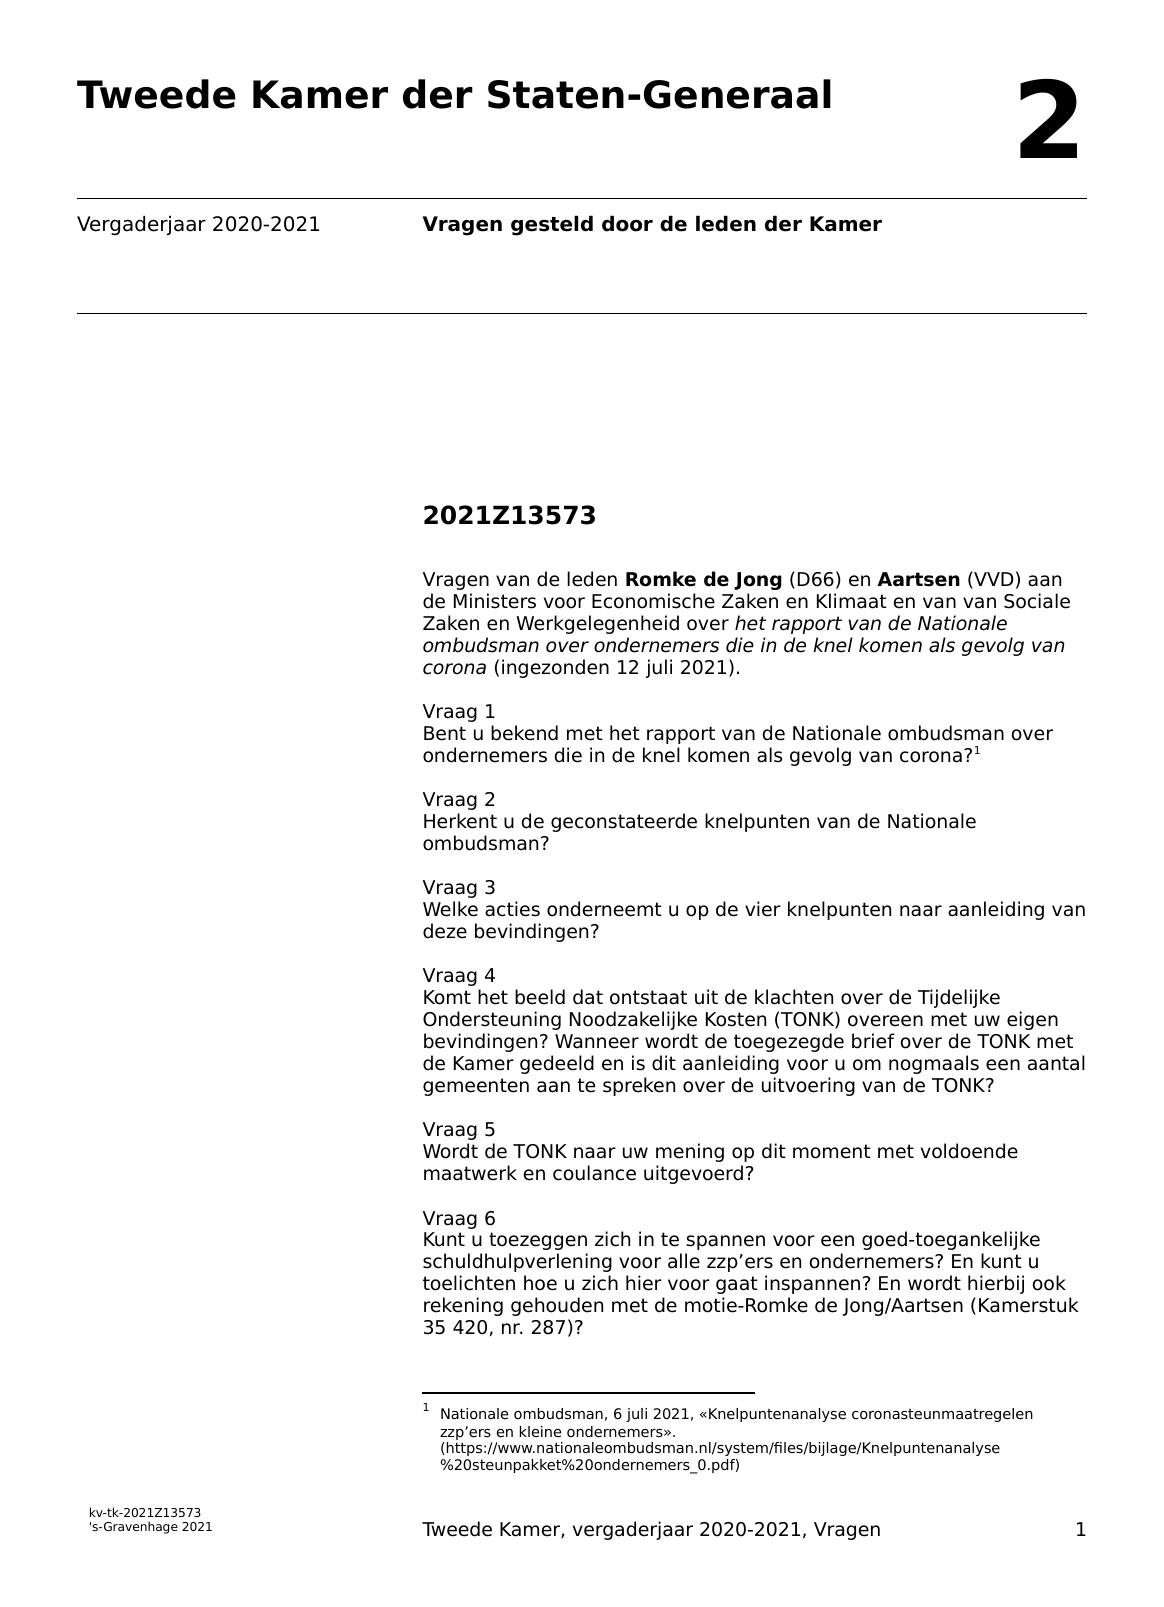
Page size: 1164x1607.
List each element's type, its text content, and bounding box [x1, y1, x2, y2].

text Vraag 5 [422, 1119, 1087, 1141]
table_cell Vragen gesteld door de leden der Kamer [422, 199, 1087, 313]
text Herkent u de geconstateerde knelpunten van de Nationale ombudsman? [422, 811, 1087, 855]
text 's-Gravenhage 2021 [88, 1520, 323, 1534]
text Vragen van de leden Romke de Jong (D66) en Aartsen (VVD) aan de Ministers voor Economische Zaken en Klimaat en van van Sociale Zaken en Werkgelegenheid over het rapport van de Nationale ombudsman over ondernemers die in de knel komen als gevolg van corona (ingezonden 12 juli 2021). [422, 569, 1087, 679]
text Nationale ombudsman, 6 juli 2021, «Knelpuntenanalyse coronasteunmaatregelen zzp’ers en kleine ondernemers». (https://www.nationaleombudsman.nl/system/files/bijlage/Knelpuntenanalyse%20steunpakket%20ondernemers_0.pdf) [422, 1402, 1087, 1474]
text Vraag 4 [422, 965, 1087, 987]
text Komt het beeld dat ontstaat uit de klachten over de Tijdelijke Ondersteuning Noodzakelijke Kosten (TONK) overeen met uw eigen bevindingen? Wanneer wordt de toegezegde brief over de TONK met de Kamer gedeeld en is dit aanleiding voor u om nogmaals een aantal gemeenten aan te spreken over de uitvoering van de TONK? [422, 987, 1087, 1097]
text Vraag 6 [422, 1207, 1087, 1229]
text Vraag 1 [422, 701, 1087, 723]
table_header 2 [886, 59, 1087, 198]
text Vraag 2 [422, 789, 1087, 811]
text Welke acties onderneemt u op de vier knelpunten naar aanleiding van deze bevindingen? [422, 899, 1087, 943]
text 2021Z13573 [422, 501, 1087, 531]
table_header Tweede Kamer der Staten-Generaal [77, 59, 886, 198]
text kv-tk-2021Z13573 [88, 1506, 323, 1520]
table_cell Vergaderjaar 2020-2021 [77, 199, 422, 313]
text Bent u bekend met het rapport van de Nationale ombudsman over ondernemers die in de knel komen als gevolg van corona? [422, 723, 1087, 767]
text Wordt de TONK naar uw mening op dit moment met voldoende maatwerk en coulance uitgevoerd? [422, 1141, 1087, 1185]
text Kunt u toezeggen zich in te spannen voor een goed-toegankelijke schuldhulpverlening voor alle zzp’ers en ondernemers? En kunt u toelichten hoe u zich hier voor gaat inspannen? En wordt hierbij ook rekening gehouden met de motie-Romke de Jong/Aartsen (Kamerstuk 35 420, nr. 287)? [422, 1229, 1087, 1339]
text Vraag 3 [422, 877, 1087, 899]
